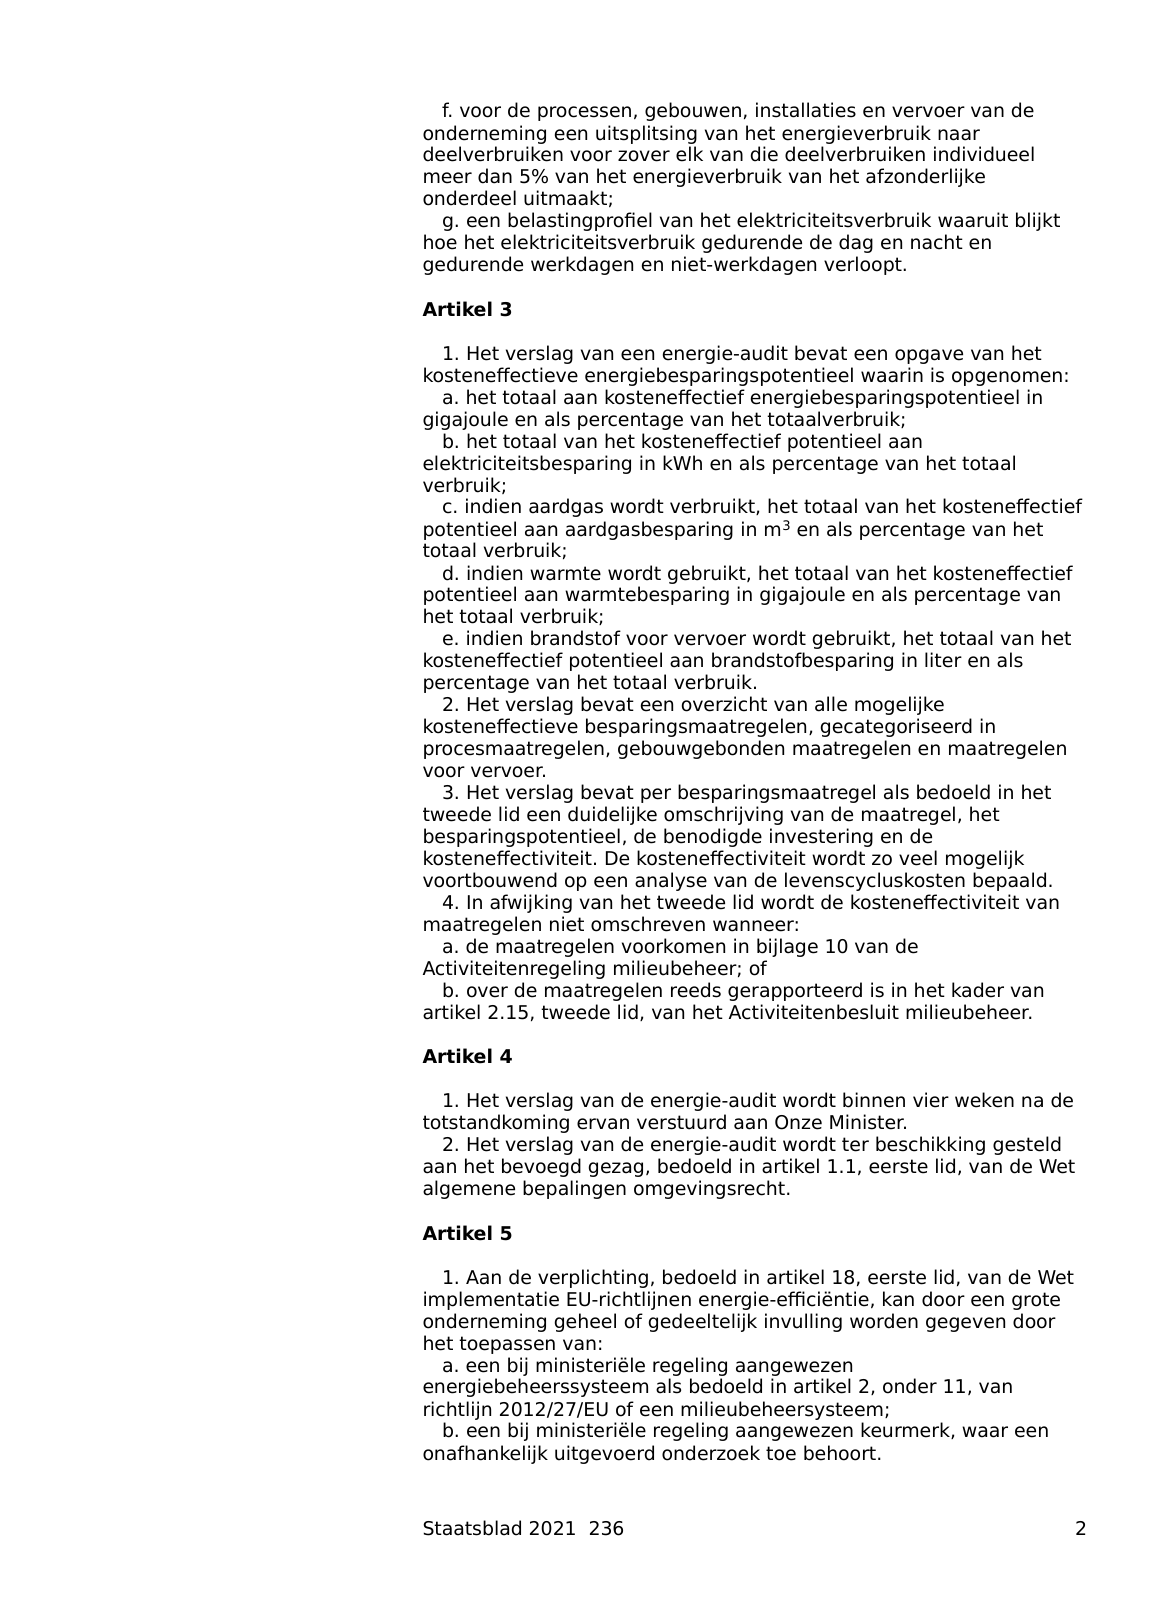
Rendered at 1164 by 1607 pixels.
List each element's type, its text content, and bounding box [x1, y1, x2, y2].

text 4. In afwijking van het tweede lid wordt de kosteneffectiviteit van maatregelen niet omschreven wanneer: [422, 892, 1087, 936]
text 3. Het verslag bevat per besparingsmaatregel als bedoeld in het tweede lid een duidelijke omschrijving van de maatregel, het besparingspotentieel, de benodigde investering en de kosteneffectiviteit. De kosteneffectiviteit wordt zo veel mogelijk voortbouwend op een analyse van de levenscycluskosten bepaald. [422, 782, 1087, 892]
text b. het totaal van het kosteneffectief potentieel aan elektriciteitsbesparing in kWh en als percentage van het totaal verbruik; [422, 431, 1087, 496]
subtitle Artikel 3 [422, 298, 1087, 320]
text a. het totaal aan kosteneffectief energiebesparingspotentieel in gigajoule en als percentage van het totaalverbruik; [422, 387, 1087, 431]
text b. over de maatregelen reeds gerapporteerd is in het kader van artikel 2.15, tweede lid, van het Activiteitenbesluit milieubeheer. [422, 980, 1087, 1024]
text e. indien brandstof voor vervoer wordt gebruikt, het totaal van het kosteneffectief potentieel aan brandstofbesparing in liter en als percentage van het totaal verbruik. [422, 628, 1087, 694]
text a. de maatregelen voorkomen in bijlage 10 van de Activiteitenregeling milieubeheer; of [422, 936, 1087, 980]
subtitle Artikel 4 [422, 1046, 1087, 1068]
text g. een belastingprofiel van het elektriciteitsverbruik waaruit blijkt hoe het elektriciteitsverbruik gedurende de dag en nacht en gedurende werkdagen en niet-werkdagen verloopt. [422, 210, 1087, 276]
subtitle Artikel 5 [422, 1222, 1087, 1244]
text b. een bij ministeriële regeling aangewezen keurmerk, waar een onafhankelijk uitgevoerd onderzoek toe behoort. [422, 1420, 1087, 1464]
text 1. Het verslag van een energie-audit bevat een opgave van het kosteneffectieve energiebesparingspotentieel waarin is opgenomen: [422, 343, 1087, 387]
text a. een bij ministeriële regeling aangewezen energiebeheerssysteem als bedoeld in artikel 2, onder 11, van richtlijn 2012/27/EU of een milieubeheersysteem; [422, 1354, 1087, 1420]
text 2. Het verslag bevat een overzicht van alle mogelijke kosteneffectieve besparingsmaatregelen, gecategoriseerd in procesmaatregelen, gebouwgebonden maatregelen en maatregelen voor vervoer. [422, 694, 1087, 782]
text f. voor de processen, gebouwen, installaties en vervoer van de onderneming een uitsplitsing van het energieverbruik naar deelverbruiken voor zover elk van die deelverbruiken individueel meer dan 5% van het energieverbruik van het afzonderlijke onderdeel uitmaakt; [422, 100, 1087, 210]
text 2. Het verslag van de energie-audit wordt ter beschikking gesteld aan het bevoegd gezag, bedoeld in artikel 1.1, eerste lid, van de Wet algemene bepalingen omgevingsrecht. [422, 1134, 1087, 1200]
text c. indien aardgas wordt verbruikt, het totaal van het kosteneffectief potentieel aan aardgasbesparing in m3 en als percentage van het totaal verbruik; [422, 496, 1087, 562]
text 1. Aan de verplichting, bedoeld in artikel 18, eerste lid, van de Wet implementatie EU-richtlijnen energie-efficiëntie, kan door een grote onderneming geheel of gedeeltelijk invulling worden gegeven door het toepassen van: [422, 1267, 1087, 1354]
text d. indien warmte wordt gebruikt, het totaal van het kosteneffectief potentieel aan warmtebesparing in gigajoule en als percentage van het totaal verbruik; [422, 562, 1087, 628]
text 1. Het verslag van de energie-audit wordt binnen vier weken na de totstandkoming ervan verstuurd aan Onze Minister. [422, 1090, 1087, 1134]
